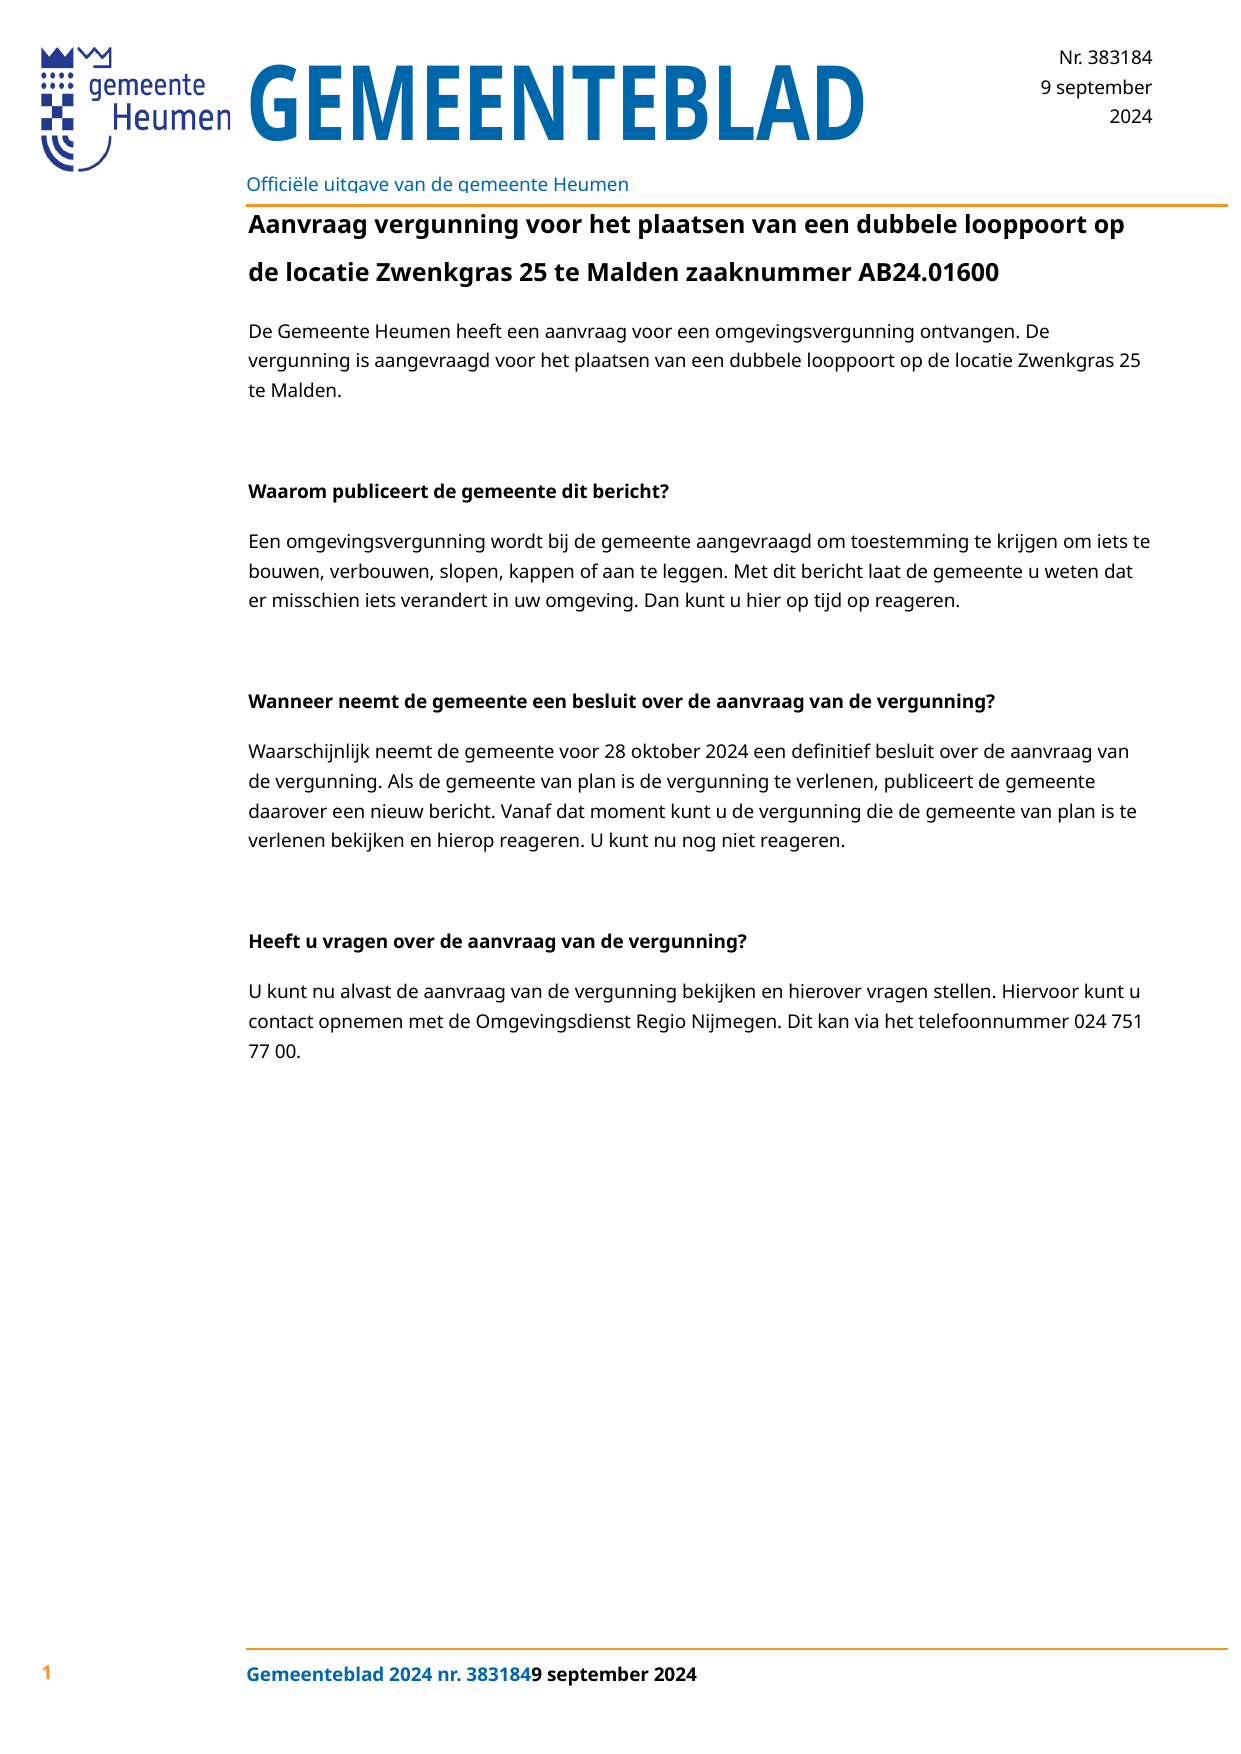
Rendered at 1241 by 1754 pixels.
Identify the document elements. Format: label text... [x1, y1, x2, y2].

text Aanvraag vergunning voor het plaatsen van een dubbele looppoort op de locatie Zwenkgras 25 te Malden zaaknummer AB24.01600 [248, 207, 1152, 288]
text Een omgevingsvergunning wordt bij de gemeente aangevraagd om toestemming te krijgen om iets te bouwen, verbouwen, slopen, kappen of aan te leggen. Met dit bericht laat de gemeente u weten dat er misschien iets verandert in uw omgeving. Dan kunt u hier op tijd op reageren. [248, 528, 1152, 613]
text Waarschijnlijk neemt de gemeente voor 28 oktober 2024 een definitief besluit over de aanvraag van de vergunning. Als de gemeente van plan is de vergunning te verlenen, publiceert de gemeente daarover een nieuw bericht. Vanaf dat moment kunt u de vergunning die de gemeente van plan is te verlenen bekijken en hierop reageren. U kunt nu nog niet reageren. [248, 739, 1152, 853]
text Waarom publiceert de gemeente dit bericht? [248, 478, 1152, 504]
picture [41, 47, 231, 172]
text U kunt nu alvast de aanvraag van de vergunning bekijken en hierover vragen stellen. Hiervoor kunt u contact opnemen met de Omgevingsdienst Regio Nijmegen. Dit kan via het telefoonnummer 024 751 77 00. [248, 979, 1152, 1064]
text Wanneer neemt de gemeente een besluit over de aanvraag van de vergunning? [248, 688, 1152, 714]
text De Gemeente Heumen heeft een aanvraag voor een omgevingsvergunning ontvangen. De vergunning is aangevraagd voor het plaatsen van een dubbele looppoort op de locatie Zwenkgras 25 te Malden. [248, 318, 1152, 403]
text Heeft u vragen over de aanvraag van de vergunning? [248, 928, 1152, 954]
